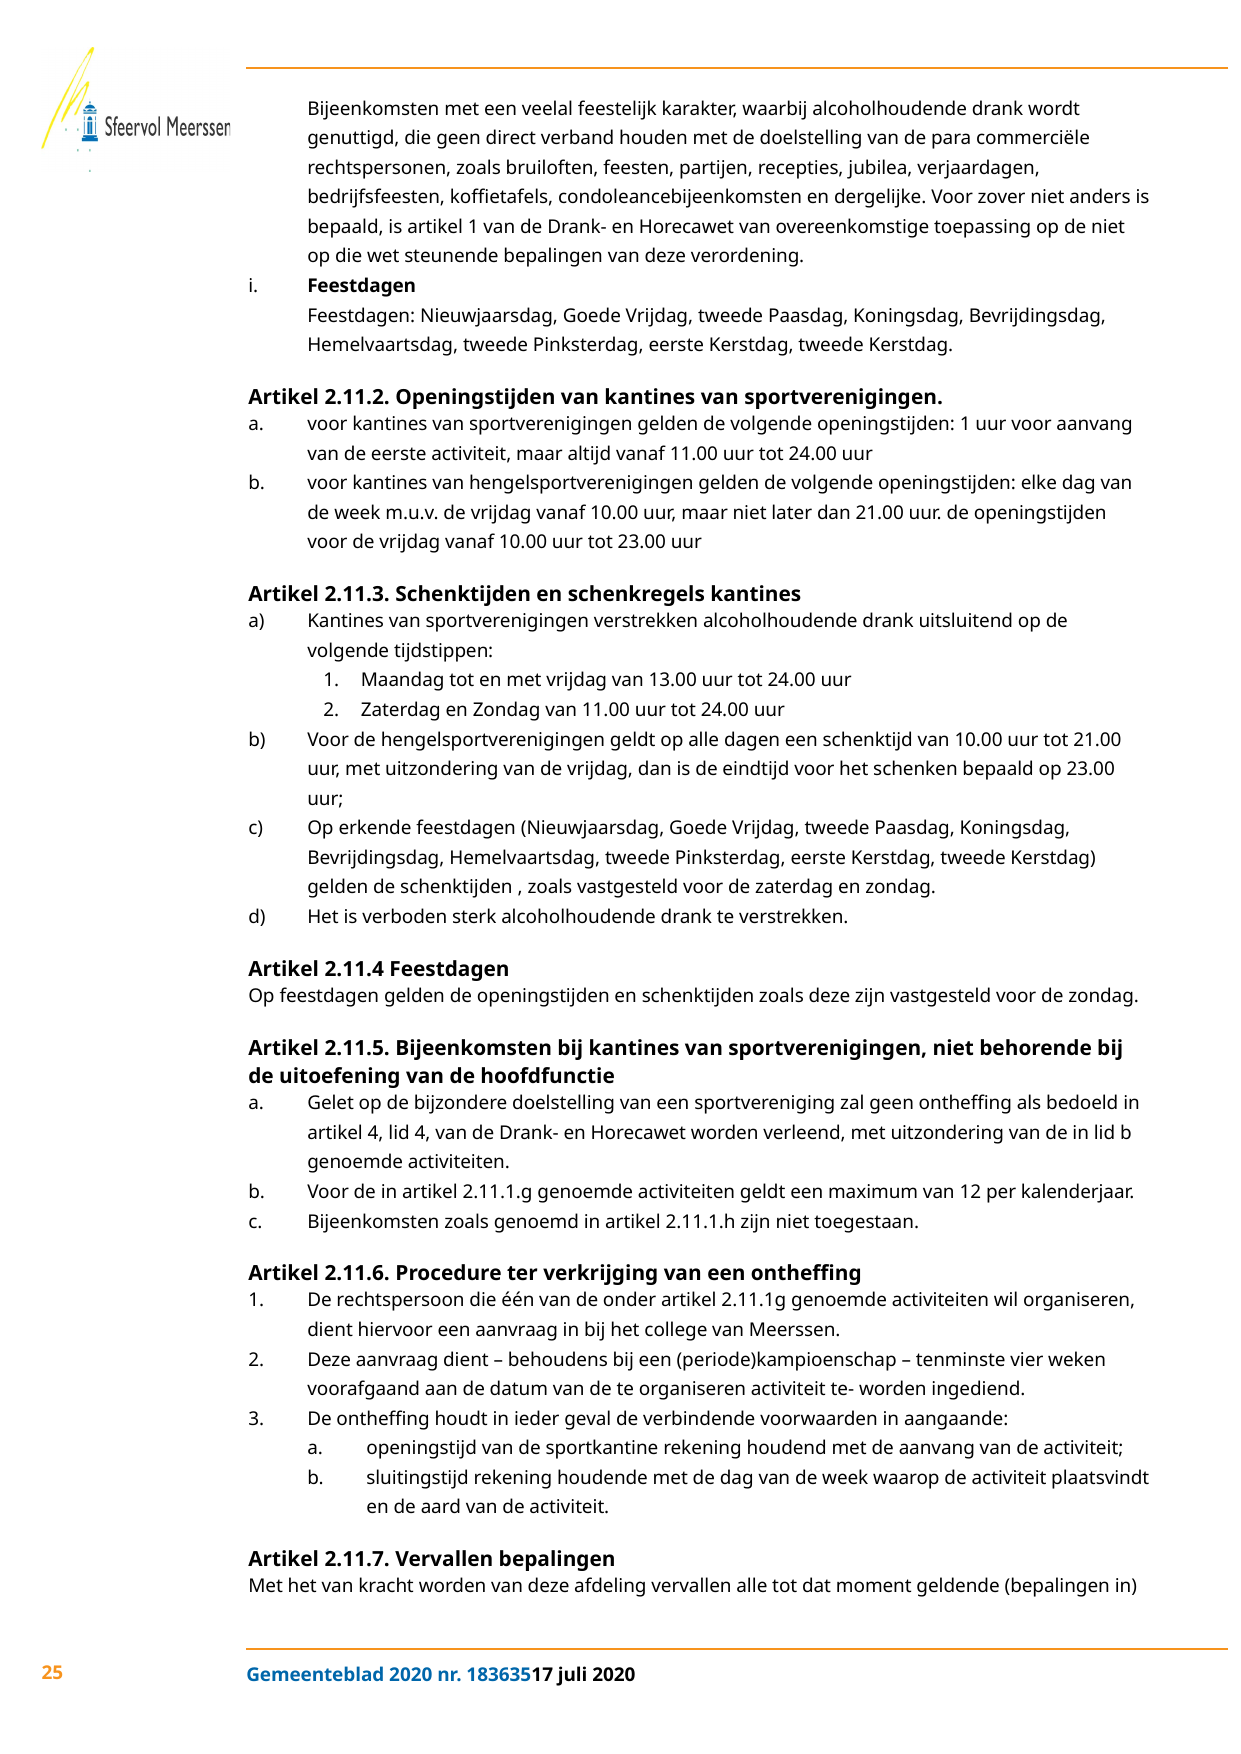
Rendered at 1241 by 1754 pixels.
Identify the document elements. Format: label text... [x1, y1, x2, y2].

list Voor de hengelsportverenigingen geldt op alle dagen een schenktijd van 10.00 uur tot 21.00 uur, met uitzondering van de vrijdag, dan is de eindtijd voor het schenken bepaald op 23.00 uur; [248, 726, 1152, 811]
list voor kantines van hengelsportverenigingen gelden de volgende openingstijden: elke dag van de week m.u.v. de vrijdag vanaf 10.00 uur, maar niet later dan 21.00 uur. de openingstijden voor de vrijdag vanaf 10.00 uur tot 23.00 uur [248, 469, 1152, 554]
list Bijeenkomsten zoals genoemd in artikel 2.11.1.h zijn niet toegestaan. [248, 1208, 1152, 1233]
picture [41, 47, 231, 172]
list Feestdagen [248, 272, 1152, 298]
list Maandag tot en met vrijdag van 13.00 uur tot 24.00 uur [323, 667, 1152, 692]
text Artikel 2.11.3. Schenktijden en schenkregels kantines [248, 579, 1152, 607]
list Kantines van sportverenigingen verstrekken alcoholhoudende drank uitsluitend op de volgende tijdstippen: [248, 607, 1152, 663]
text Artikel 2.11.2. Openingstijden van kantines van sportverenigingen. [248, 382, 1152, 410]
text Artikel 2.11.6. Procedure ter verkrijging van een ontheffing [248, 1258, 1152, 1287]
list openingstijd van de sportkantine rekening houdend met de aanvang van de activiteit; [307, 1434, 1152, 1460]
list Deze aanvraag dient – behoudens bij een (periode)kampioenschap – tenminste vier weken voorafgaand aan de datum van de te organiseren activiteit te- worden ingediend. [248, 1346, 1152, 1401]
text Artikel 2.11.5. Bijeenkomsten bij kantines van sportverenigingen, niet behorende bij de uitoefening van de hoofdfunctie [248, 1033, 1152, 1089]
text Artikel 2.11.7. Vervallen bepalingen [248, 1544, 1152, 1573]
text Met het van kracht worden van deze afdeling vervallen alle tot dat moment geldende (bepalingen in) [248, 1573, 1152, 1598]
text Op feestdagen gelden de openingstijden en schenktijden zoals deze zijn vastgesteld voor de zondag. [248, 982, 1152, 1008]
list De ontheffing houdt in ieder geval de verbindende voorwaarden in aangaande: [248, 1405, 1152, 1431]
list Gelet op de bijzondere doelstelling van een sportvereniging zal geen ontheffing als bedoeld in artikel 4, lid 4, van de Drank- en Horecawet worden verleend, met uitzondering van de in lid b genoemde activiteiten. [248, 1089, 1152, 1174]
list Op erkende feestdagen (Nieuwjaarsdag, Goede Vrijdag, tweede Paasdag, Koningsdag, Bevrijdingsdag, Hemelvaartsdag, tweede Pinksterdag, eerste Kerstdag, tweede Kerstdag) gelden de schenktijden , zoals vastgesteld voor de zaterdag en zondag. [248, 814, 1152, 899]
text Artikel 2.11.4 Feestdagen [248, 954, 1152, 982]
list Het is verboden sterk alcoholhoudende drank te verstrekken. [248, 903, 1152, 929]
list Voor de in artikel 2.11.1.g genoemde activiteiten geldt een maximum van 12 per kalenderjaar. [248, 1178, 1152, 1204]
list De rechtspersoon die één van de onder artikel 2.11.1g genoemde activiteiten wil organiseren, dient hiervoor een aanvraag in bij het college van Meerssen. [248, 1287, 1152, 1342]
list Zaterdag en Zondag van 11.00 uur tot 24.00 uur [323, 696, 1152, 722]
list Bijeenkomsten met een veelal feestelijk karakter, waarbij alcoholhoudende drank wordt genuttigd, die geen direct verband houden met de doelstelling van de para commerciële rechtspersonen, zoals bruiloften, feesten, partijen, recepties, jubilea, verjaardagen, bedrijfsfeesten, koffietafels, condoleancebijeenkomsten en dergelijke. Voor zover niet anders is bepaald, is artikel 1 van de Drank- en Horecawet van overeenkomstige toepassing op de niet op die wet steunende bepalingen van deze verordening. [248, 95, 1152, 268]
list sluitingstijd rekening houdende met de dag van de week waarop de activiteit plaatsvindt en de aard van de activiteit. [307, 1464, 1152, 1519]
list Feestdagen: Nieuwjaarsdag, Goede Vrijdag, tweede Paasdag, Koningsdag, Bevrijdingsdag, Hemelvaartsdag, tweede Pinksterdag, eerste Kerstdag, tweede Kerstdag. [248, 302, 1152, 357]
list voor kantines van sportverenigingen gelden de volgende openingstijden: 1 uur voor aanvang van de eerste activiteit, maar altijd vanaf 11.00 uur tot 24.00 uur [248, 410, 1152, 466]
